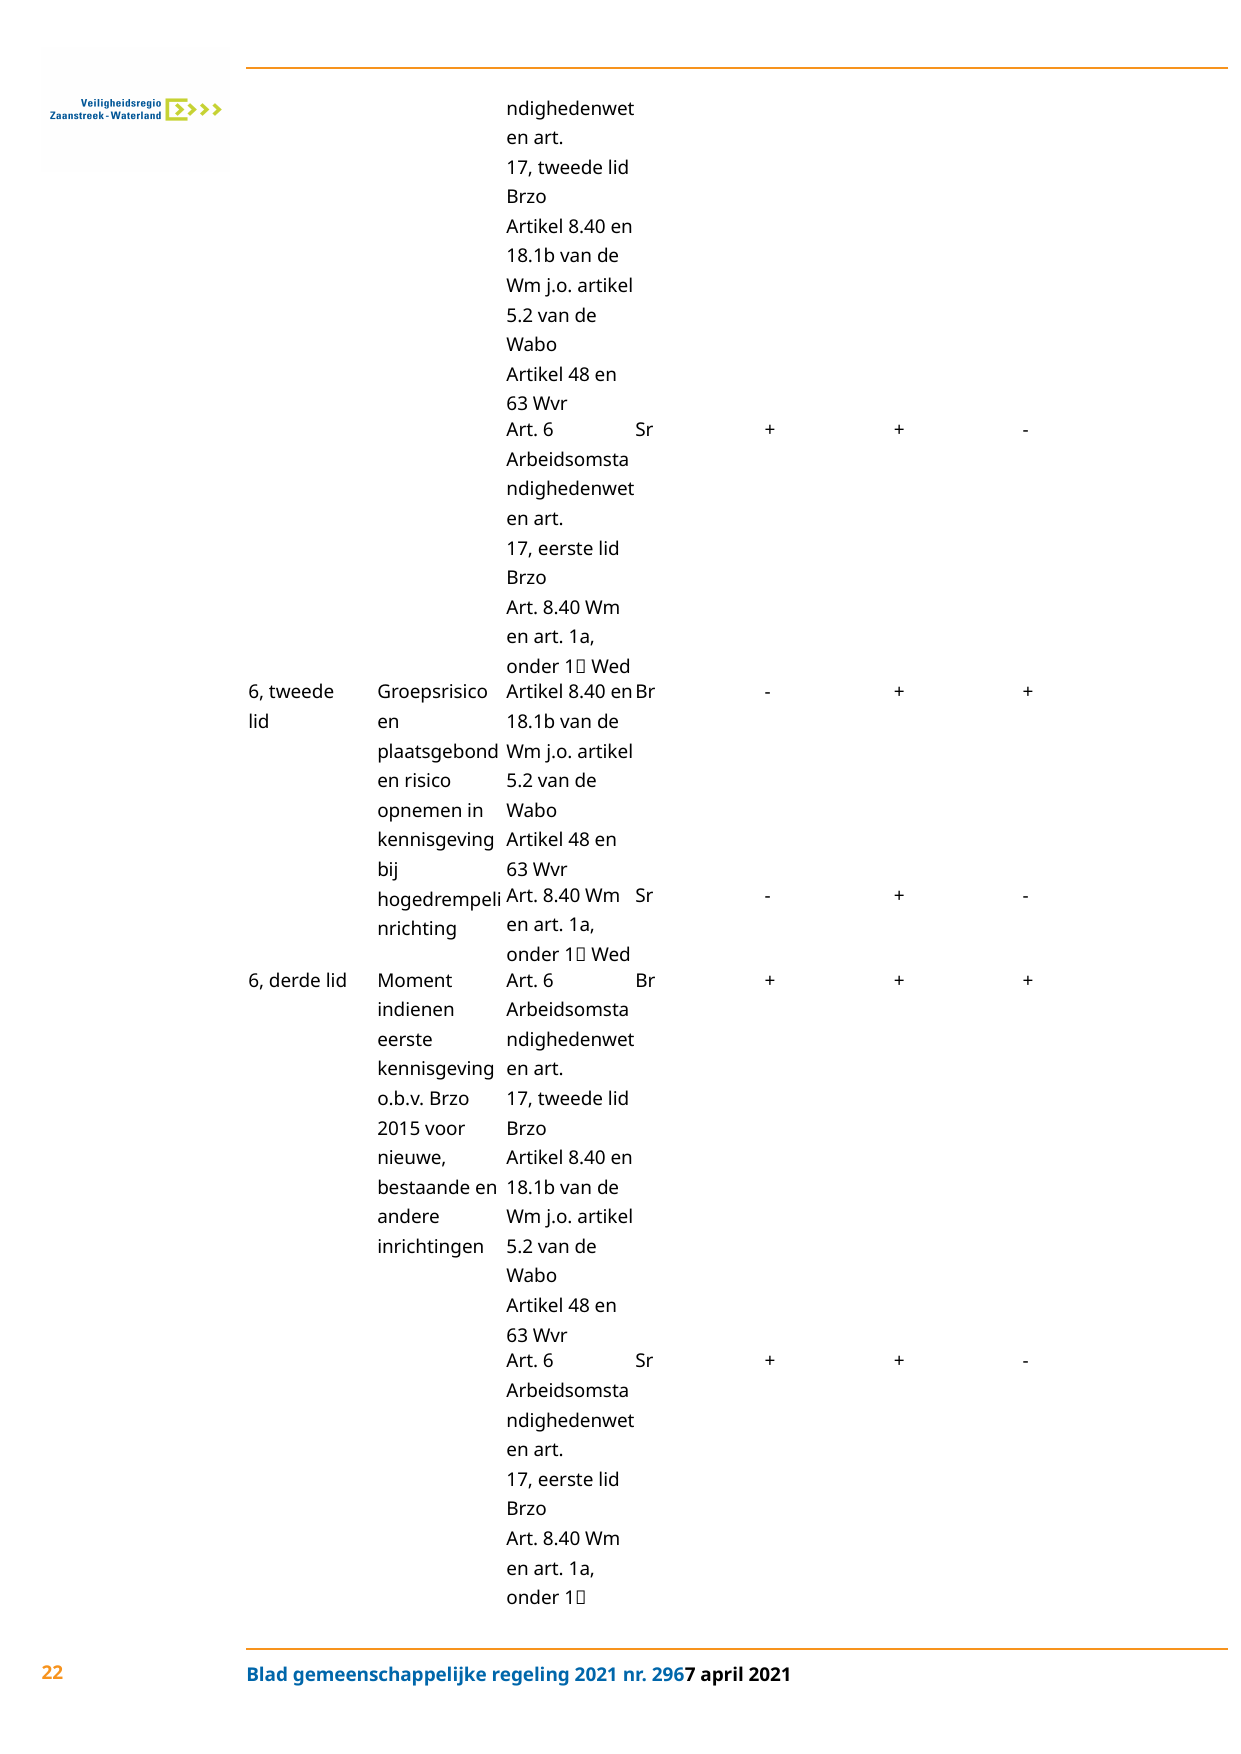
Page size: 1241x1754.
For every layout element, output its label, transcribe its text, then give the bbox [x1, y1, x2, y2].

table_cell Moment indienen eerste kennisgeving o.b.v. Brzo 2015 voor nieuwe, bestaande en andere inrichtingen [377, 967, 506, 1610]
table_cell + [894, 1348, 1022, 1610]
table_cell + [764, 416, 893, 679]
table_cell + [894, 882, 1022, 967]
table_cell Art. 6 Arbeidsomstandighedenwet en art. 17, eerste lid Brzo Art. 8.40 Wm en art. 1a, onder 1 [506, 1348, 635, 1610]
table_cell Art. 6 Arbeidsomstandighedenwet en art. 17, eerste lid Brzo Art. 8.40 Wm en art. 1a, onder 1 Wed [506, 416, 635, 679]
table_cell - [764, 679, 893, 882]
table_cell Br [635, 679, 764, 882]
table_cell - [1023, 882, 1152, 967]
table_cell [635, 95, 764, 416]
table_cell ndighedenwet en art. 17, tweede lid Brzo Artikel 8.40 en 18.1b van de Wm j.o. artikel 5.2 van de Wabo Artikel 48 en 63 Wvr [506, 95, 635, 416]
table_cell Groepsrisico en plaatsgebonden risico opnemen in kennisgeving bij hogedrempelinrichting [377, 679, 506, 967]
table_cell + [1023, 679, 1152, 882]
table_cell 6, derde lid [248, 967, 377, 1610]
table_cell Art. 6 Arbeidsomstandighedenwet en art. 17, tweede lid Brzo Artikel 8.40 en 18.1b van de Wm j.o. artikel 5.2 van de Wabo Artikel 48 en 63 Wvr [506, 967, 635, 1348]
table_cell Sr [635, 1348, 764, 1610]
table_cell + [764, 967, 893, 1348]
table_cell [248, 95, 377, 679]
table_cell + [894, 679, 1022, 882]
picture [41, 47, 231, 172]
table_cell [764, 95, 893, 416]
table_cell Sr [635, 882, 764, 967]
table_cell + [764, 1348, 893, 1610]
table_cell + [1023, 967, 1152, 1348]
table_cell - [1023, 1348, 1152, 1610]
table_cell + [894, 967, 1022, 1348]
table_cell + [894, 416, 1022, 679]
table_cell Artikel 8.40 en 18.1b van de Wm j.o. artikel 5.2 van de Wabo Artikel 48 en 63 Wvr [506, 679, 635, 882]
table_cell [1023, 95, 1152, 416]
table_cell - [1023, 416, 1152, 679]
table_cell Sr [635, 416, 764, 679]
table_cell Art. 8.40 Wm en art. 1a, onder 1 Wed [506, 882, 635, 967]
table_cell - [764, 882, 893, 967]
table_cell 6, tweede lid [248, 679, 377, 967]
table_cell [894, 95, 1022, 416]
table_cell [377, 95, 506, 679]
table_cell Br [635, 967, 764, 1348]
